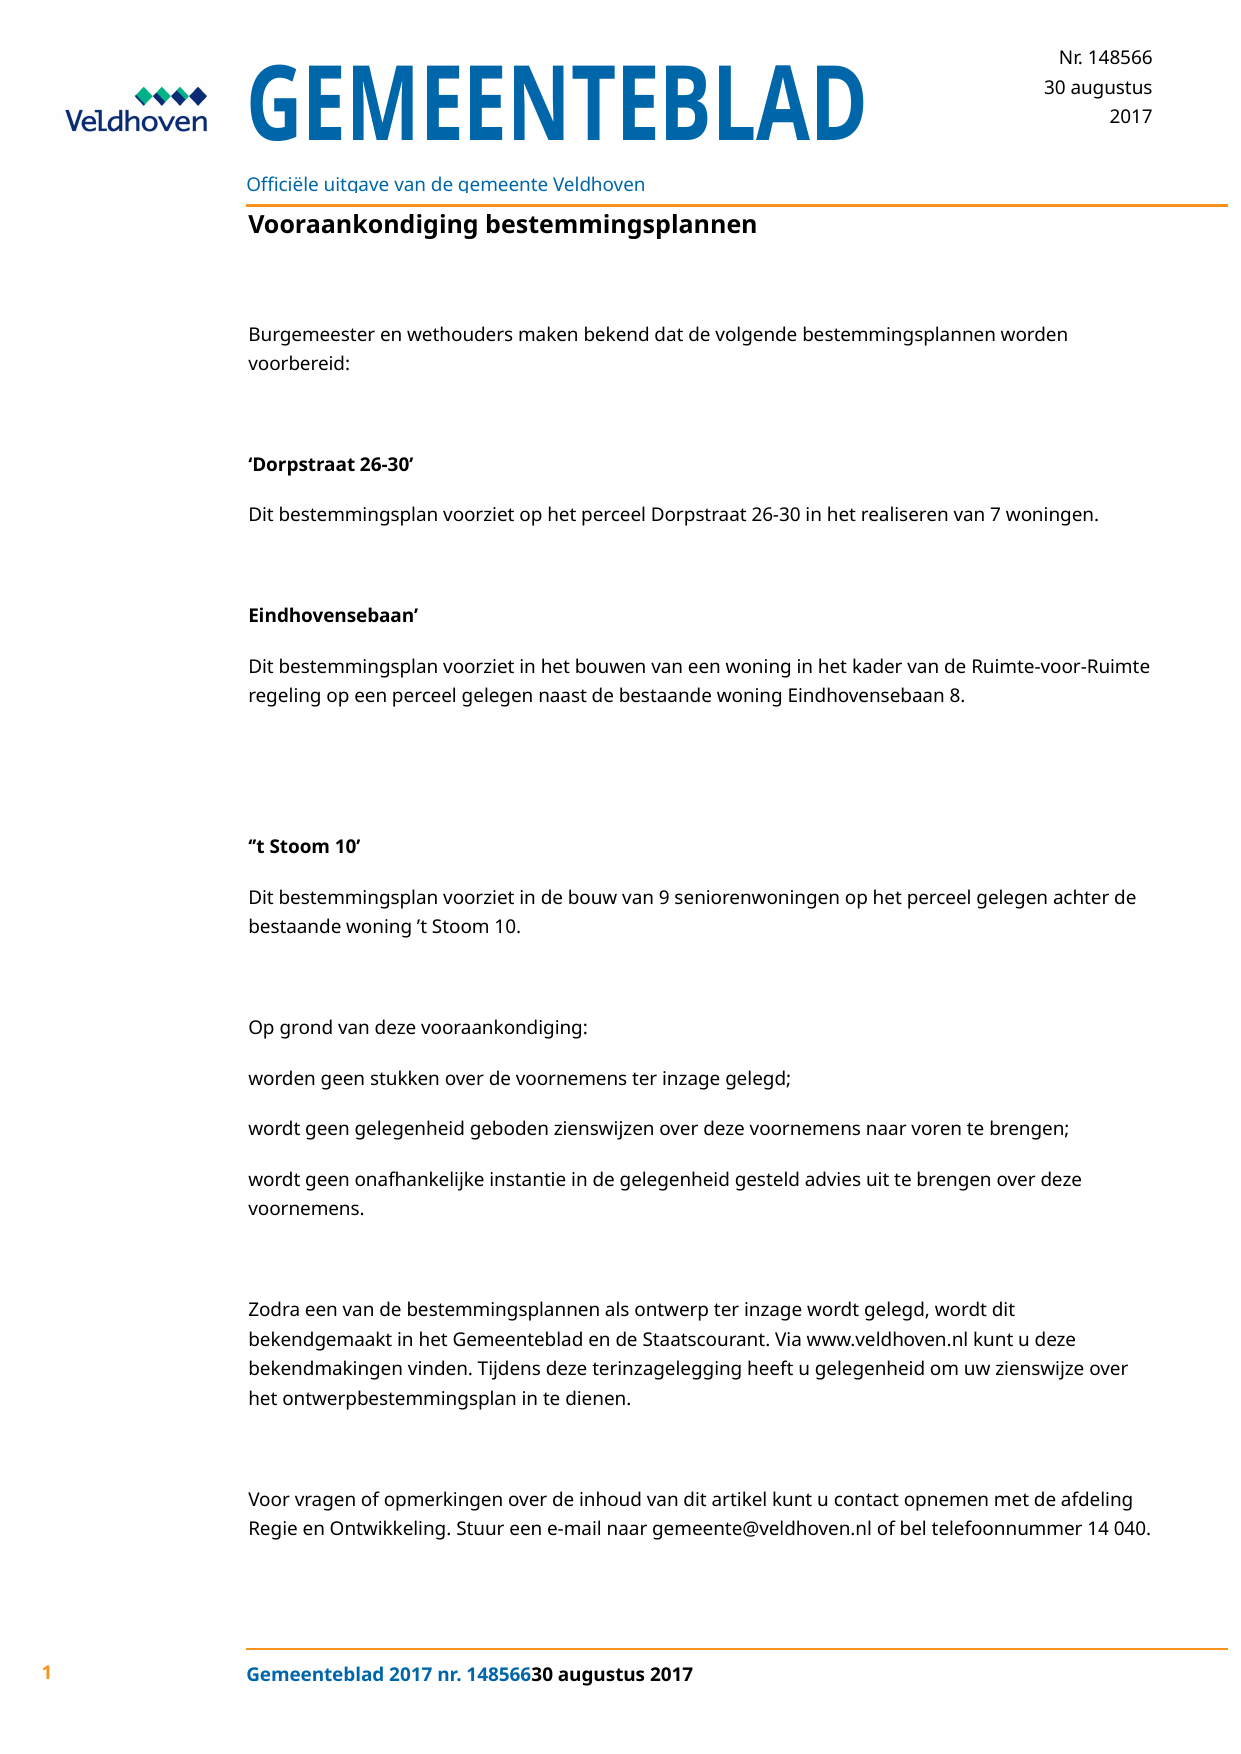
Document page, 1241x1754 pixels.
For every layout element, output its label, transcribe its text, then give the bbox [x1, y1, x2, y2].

picture [41, 47, 231, 172]
text Dit bestemmingsplan voorziet in het bouwen van een woning in het kader van de Ruimte-voor-Ruimte regeling op een perceel gelegen naast de bestaande woning Eindhovensebaan 8. [248, 653, 1152, 708]
text wordt geen gelegenheid geboden zienswijzen over deze voornemens naar voren te brengen; [248, 1115, 1152, 1141]
text ­ [248, 733, 1152, 758]
text Op grond van deze vooraankondiging: [248, 1014, 1152, 1040]
text Eindhovensebaan’ [248, 602, 1152, 628]
text ‘Dorpstraat 26-30’ [248, 451, 1152, 477]
text Zodra een van de bestemmingsplannen als ontwerp ter inzage wordt gelegd, wordt dit bekendgemaakt in het Gemeenteblad en de Staatscourant. Via www.veldhoven.nl kunt u deze bekendmakingen vinden. Tijdens deze terinzagelegging heeft u gelegenheid om uw zienswijze over het ontwerpbestemmingsplan in te dienen. [248, 1296, 1152, 1411]
text Vooraankondiging bestemmingsplannen [248, 207, 1152, 241]
text wordt geen onafhankelijke instantie in de gelegenheid gesteld advies uit te brengen over deze voornemens. [248, 1166, 1152, 1221]
text Voor vragen of opmerkingen over de inhoud van dit artikel kunt u contact opnemen met de afdeling Regie en Ontwikkeling. Stuur een e-mail naar gemeente@veldhoven.nl of bel telefoonnummer 14 040. [248, 1486, 1152, 1541]
text Dit bestemmingsplan voorziet in de bouw van 9 seniorenwoningen op het perceel gelegen achter de bestaande woning ’t Stoom 10. [248, 884, 1152, 939]
text ‘’t Stoom 10’ [248, 834, 1152, 859]
text worden geen stukken over de voornemens ter inzage gelegd; [248, 1065, 1152, 1091]
text Burgemeester en wethouders maken bekend dat de volgende bestemmingsplannen worden voorbereid: [248, 321, 1152, 376]
text Dit bestemmingsplan voorziet op het perceel Dorpstraat 26-30 in het realiseren van 7 woningen. [248, 502, 1152, 527]
